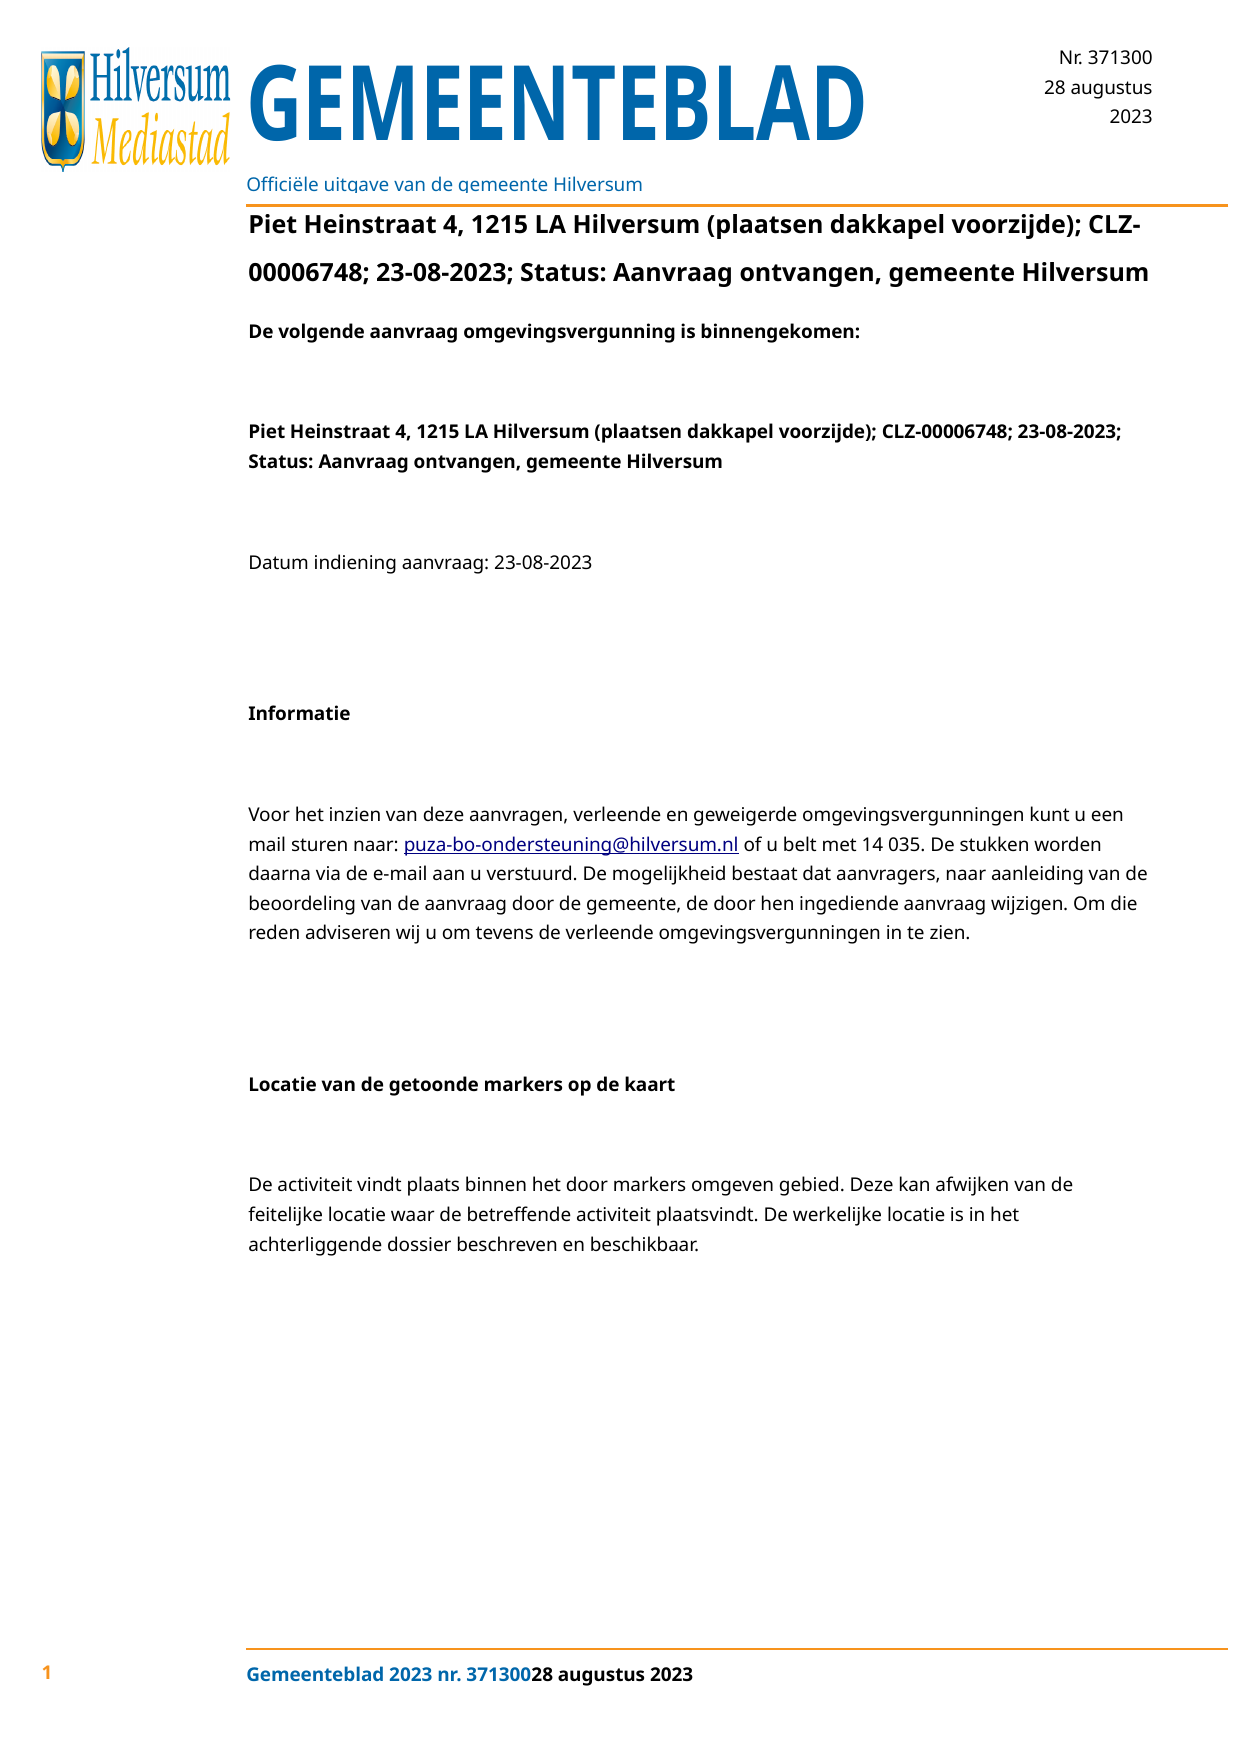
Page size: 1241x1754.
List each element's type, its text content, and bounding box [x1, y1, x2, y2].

text Informatie [248, 700, 1152, 726]
text Locatie van de getoonde markers op de kaart [248, 1071, 1152, 1097]
text De volgende aanvraag omgevingsvergunning is binnengekomen: [248, 318, 1152, 344]
text Piet Heinstraat 4, 1215 LA Hilversum (plaatsen dakkapel voorzijde); CLZ-00006748; 23-08-2023; Status: Aanvraag ontvangen, gemeente Hilversum [248, 207, 1152, 288]
text Datum indiening aanvraag: 23-08-2023 [248, 549, 1152, 575]
text Piet Heinstraat 4, 1215 LA Hilversum (plaatsen dakkapel voorzijde); CLZ-00006748; 23-08-2023; Status: Aanvraag ontvangen, gemeente Hilversum [248, 419, 1152, 474]
text Voor het inzien van deze aanvragen, verleende en geweigerde omgevingsvergunningen kunt u een mail sturen naar: puza-bo-ondersteuning@hilversum.nl of u belt met 14 035. De stukken worden daarna via de e-mail aan u verstuurd. De mogelijkheid bestaat dat aanvragers, naar aanleiding van de beoordeling van de aanvraag door de gemeente, de door hen ingediende aanvraag wijzigen. Om die reden adviseren wij u om tevens de verleende omgevingsvergunningen in te zien. [248, 801, 1152, 945]
picture [41, 47, 231, 172]
text De activiteit vindt plaats binnen het door markers omgeven gebied. Deze kan afwijken van de feitelijke locatie waar de betreffende activiteit plaatsvindt. De werkelijke locatie is in het achterliggende dossier beschreven en beschikbaar. [248, 1172, 1152, 1257]
